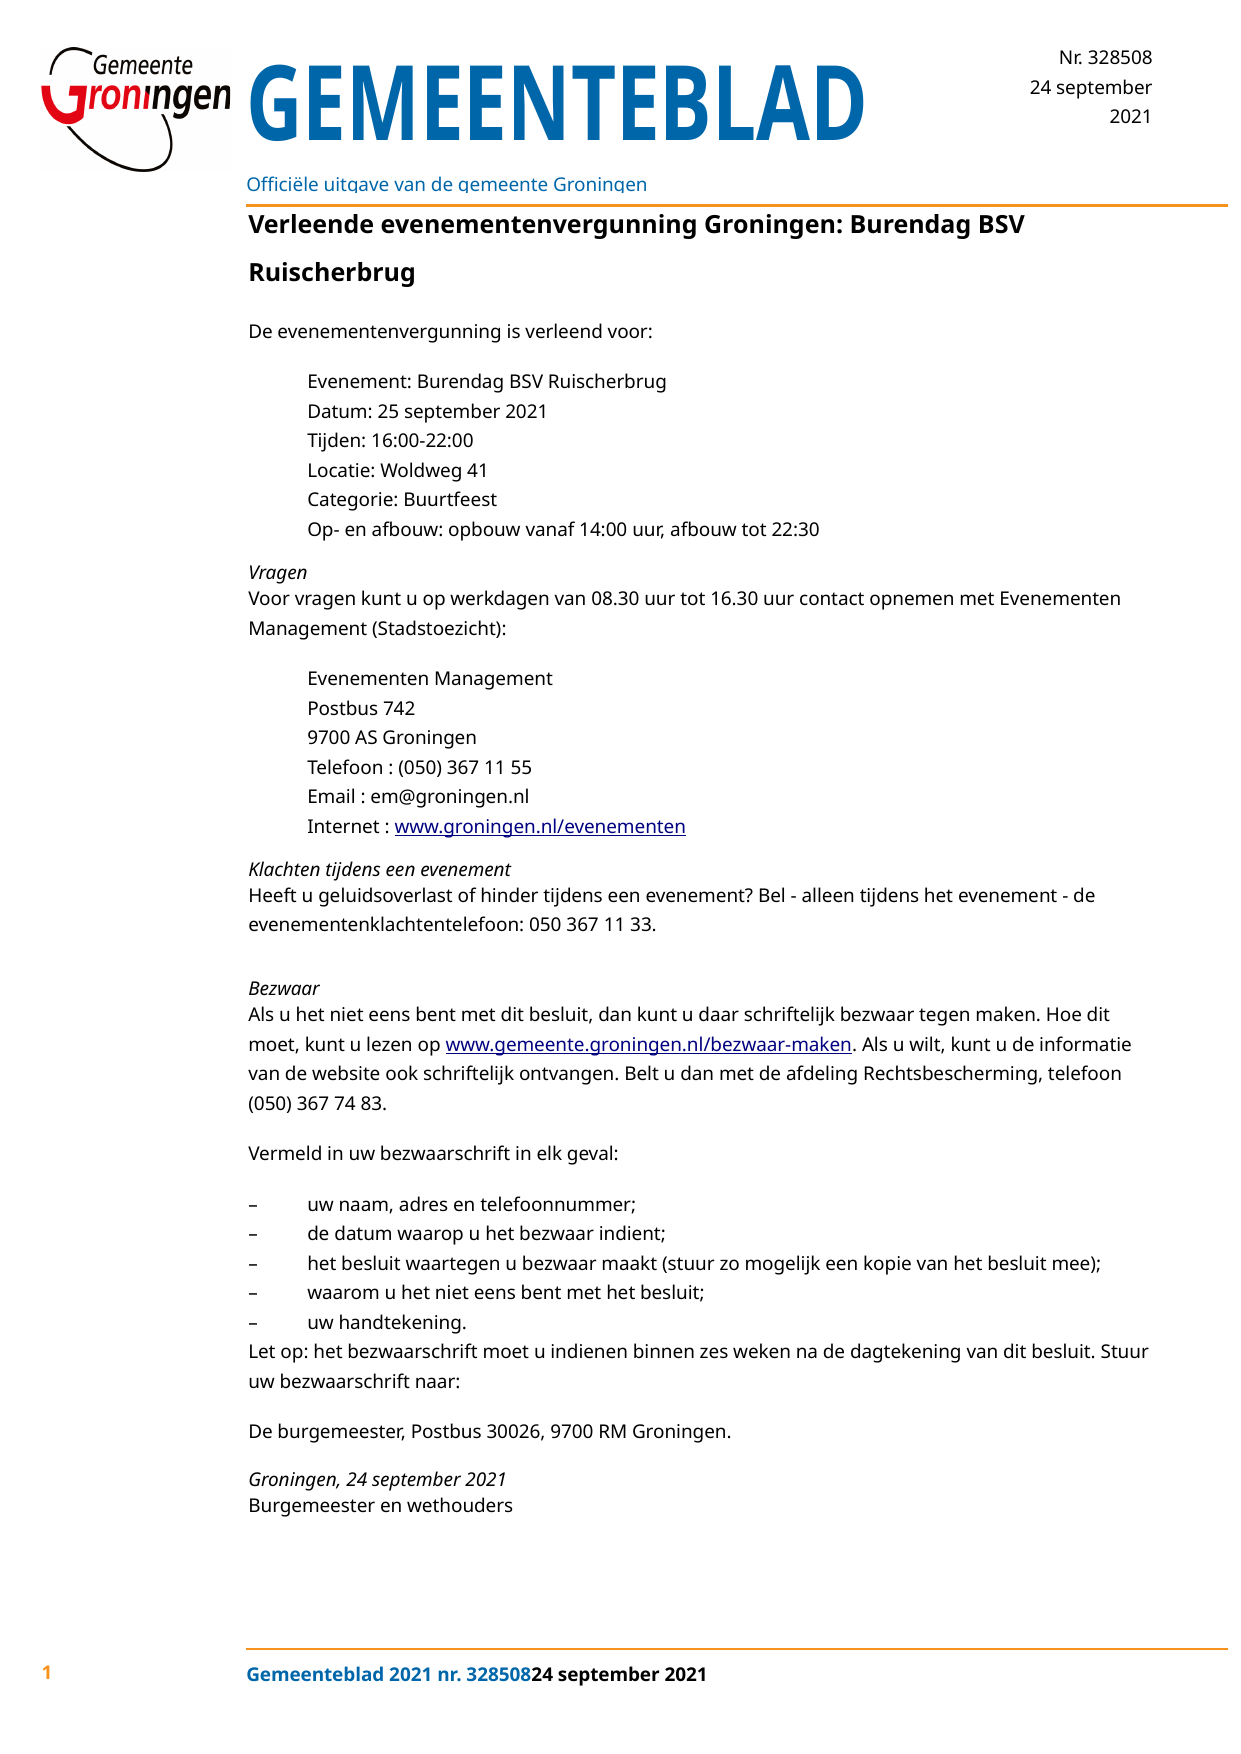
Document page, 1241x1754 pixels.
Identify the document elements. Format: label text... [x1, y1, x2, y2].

list Evenementen Management [248, 665, 1152, 691]
text Verleende evenementenvergunning Groningen: Burendag BSV Ruischerbrug [248, 207, 1152, 288]
list Locatie: Woldweg 41 [248, 457, 1152, 483]
list Internet : www.groningen.nl/evenementen [248, 813, 1152, 839]
list Tijden: 16:00-22:00 [248, 427, 1152, 453]
text Bezwaar [248, 975, 1152, 1001]
list 9700 AS Groningen [248, 724, 1152, 750]
text De evenementenvergunning is verleend voor: [248, 318, 1152, 344]
picture [41, 47, 231, 172]
text Vragen [248, 559, 1152, 585]
list uw naam, adres en telefoonnummer; [248, 1191, 1152, 1216]
text Voor vragen kunt u op werkdagen van 08.30 uur tot 16.30 uur contact opnemen met Evenementen Management (Stadstoezicht): [248, 585, 1152, 640]
list Postbus 742 [248, 695, 1152, 720]
list Email : em@groningen.nl [248, 783, 1152, 809]
text Groningen, 24 september 2021 [248, 1466, 1152, 1492]
list de datum waarop u het bezwaar indient; [248, 1220, 1152, 1246]
text Let op: het bezwaarschrift moet u indienen binnen zes weken na de dagtekening van dit besluit. Stuur uw bezwaarschrift naar: [248, 1339, 1152, 1394]
text Heeft u geluidsoverlast of hinder tijdens een evenement? Bel - alleen tijdens het evenement - de evenementenklachtentelefoon: 050 367 11 33. [248, 882, 1152, 937]
list Evenement: Burendag BSV Ruischerbrug [248, 368, 1152, 394]
list uw handtekening. [248, 1309, 1152, 1335]
list Categorie: Buurtfeest [248, 487, 1152, 512]
list Telefoon : (050) 367 11 55 [248, 754, 1152, 779]
list het besluit waartegen u bezwaar maakt (stuur zo mogelijk een kopie van het besluit mee); [248, 1250, 1152, 1276]
text Als u het niet eens bent met dit besluit, dan kunt u daar schriftelijk bezwaar tegen maken. Hoe dit moet, kunt u lezen op www.gemeente.groningen.nl/bezwaar-maken. Als u wilt, kunt u de informatie van de website ook schriftelijk ontvangen. Belt u dan met de afdeling Rechtsbescherming, telefoon (050) 367 74 83. [248, 1001, 1152, 1116]
text Klachten tijdens een evenement [248, 856, 1152, 882]
text Vermeld in uw bezwaarschrift in elk geval: [248, 1140, 1152, 1166]
list Datum: 25 september 2021 [248, 398, 1152, 424]
text De burgemeester, Postbus 30026, 9700 RM Groningen. [248, 1419, 1152, 1444]
list waarom u het niet eens bent met het besluit; [248, 1279, 1152, 1305]
text Burgemeester en wethouders [248, 1492, 1152, 1518]
list Op- en afbouw: opbouw vanaf 14:00 uur, afbouw tot 22:30 [248, 516, 1152, 542]
